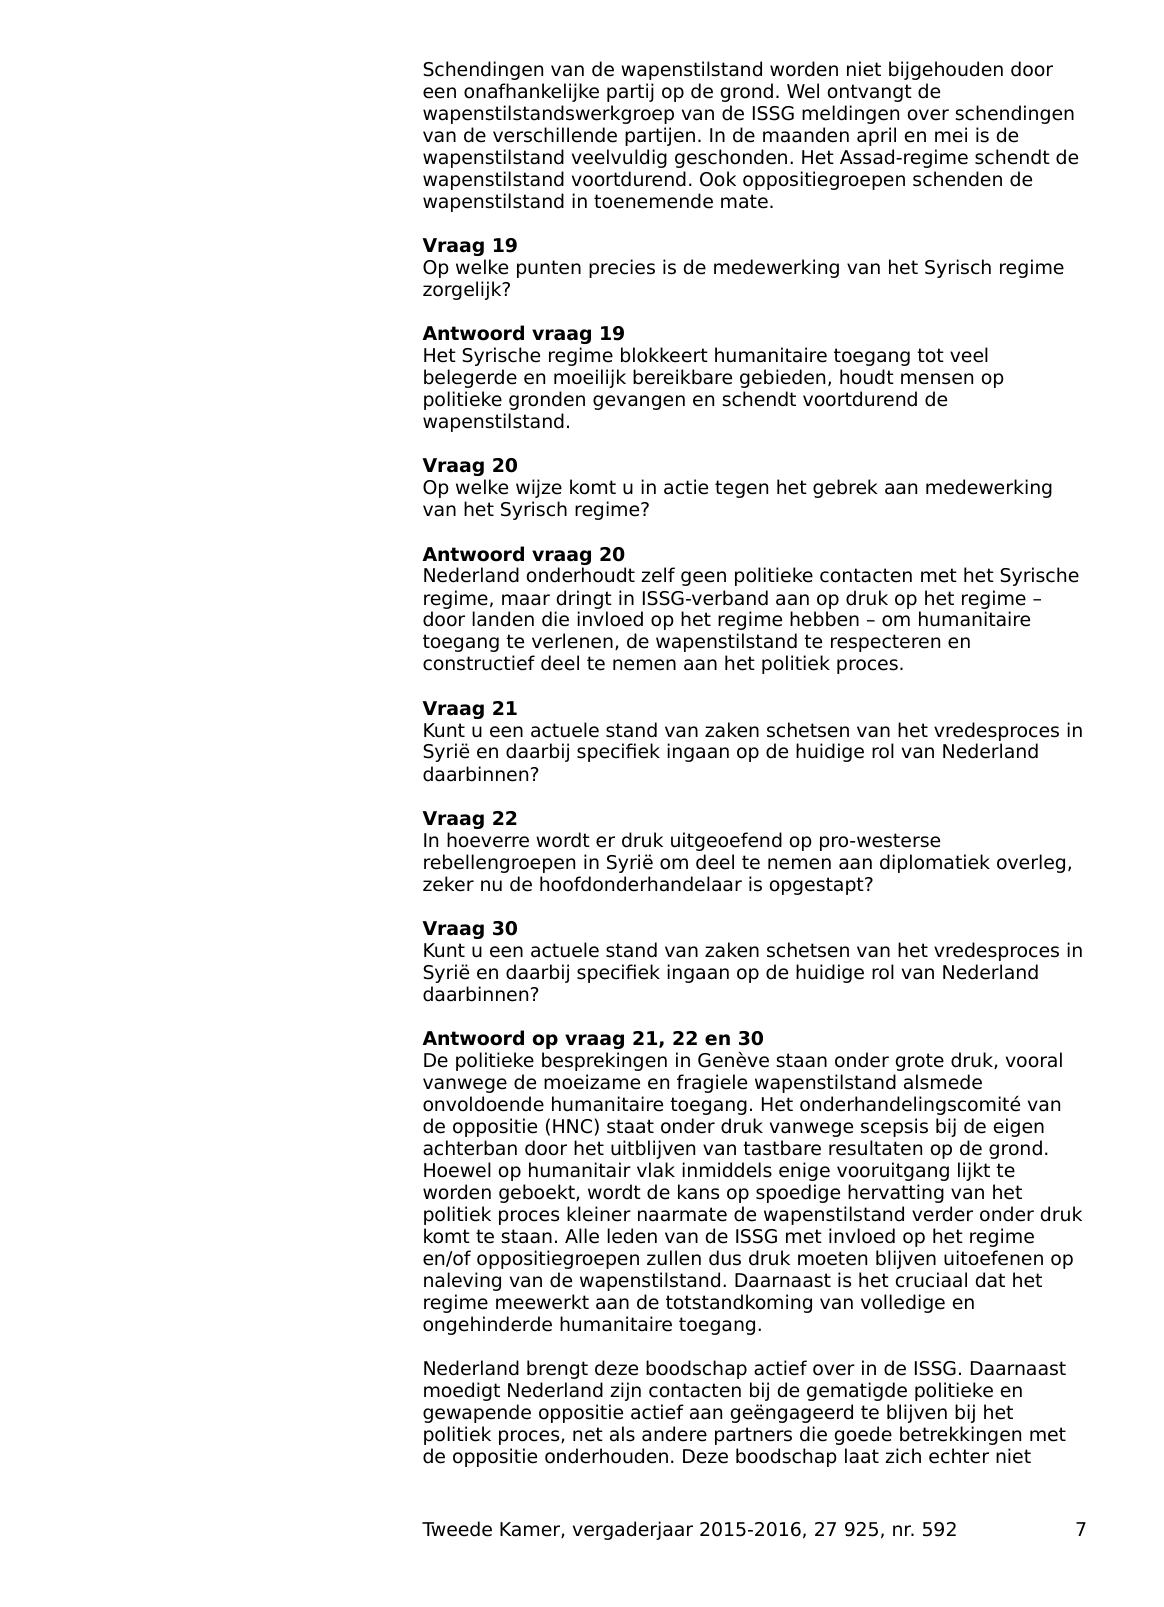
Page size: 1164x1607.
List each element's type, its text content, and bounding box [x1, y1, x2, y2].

text Kunt u een actuele stand van zaken schetsen van het vredesproces in Syrië en daarbij specifiek ingaan op de huidige rol van Nederland daarbinnen? [422, 940, 1087, 1006]
text Nederland onderhoudt zelf geen politieke contacten met het Syrische regime, maar dringt in ISSG-verband aan op druk op het regime – door landen die invloed op het regime hebben – om humanitaire toegang te verlenen, de wapenstilstand te respecteren en constructief deel te nemen aan het politiek proces. [422, 565, 1087, 675]
text Vraag 21 [422, 697, 1087, 719]
text Nederland brengt deze boodschap actief over in de ISSG. Daarnaast moedigt Nederland zijn contacten bij de gematigde politieke en gewapende oppositie actief aan geëngageerd te blijven bij het politiek proces, net als andere partners die goede betrekkingen met de oppositie onderhouden. Deze boodschap laat zich echter niet [422, 1358, 1087, 1468]
text Antwoord vraag 19 [422, 323, 1087, 345]
text Antwoord op vraag 21, 22 en 30 [422, 1028, 1087, 1050]
text Vraag 22 [422, 808, 1087, 829]
text Schendingen van de wapenstilstand worden niet bijgehouden door een onafhankelijke partij op de grond. Wel ontvangt de wapenstilstandswerkgroep van de ISSG meldingen over schendingen van de verschillende partijen. In de maanden april en mei is de wapenstilstand veelvuldig geschonden. Het Assad-regime schendt de wapenstilstand voortdurend. Ook oppositiegroepen schenden de wapenstilstand in toenemende mate. [422, 59, 1087, 213]
text Het Syrische regime blokkeert humanitaire toegang tot veel belegerde en moeilijk bereikbare gebieden, houdt mensen op politieke gronden gevangen en schendt voortdurend de wapenstilstand. [422, 345, 1087, 433]
text In hoeverre wordt er druk uitgeoefend op pro-westerse rebellengroepen in Syrië om deel te nemen aan diplomatiek overleg, zeker nu de hoofdonderhandelaar is opgestapt? [422, 829, 1087, 896]
text Vraag 30 [422, 918, 1087, 940]
text Op welke punten precies is de medewerking van het Syrisch regime zorgelijk? [422, 257, 1087, 301]
text Vraag 19 [422, 235, 1087, 257]
text Op welke wijze komt u in actie tegen het gebrek aan medewerking van het Syrisch regime? [422, 477, 1087, 521]
text Kunt u een actuele stand van zaken schetsen van het vredesproces in Syrië en daarbij specifiek ingaan op de huidige rol van Nederland daarbinnen? [422, 719, 1087, 785]
text Vraag 20 [422, 455, 1087, 477]
text De politieke besprekingen in Genève staan onder grote druk, vooral vanwege de moeizame en fragiele wapenstilstand alsmede onvoldoende humanitaire toegang. Het onderhandelingscomité van de oppositie (HNC) staat onder druk vanwege scepsis bij de eigen achterban door het uitblijven van tastbare resultaten op de grond. Hoewel op humanitair vlak inmiddels enige vooruitgang lijkt te worden geboekt, wordt de kans op spoedige hervatting van het politiek proces kleiner naarmate de wapenstilstand verder onder druk komt te staan. Alle leden van de ISSG met invloed op het regime en/of oppositiegroepen zullen dus druk moeten blijven uitoefenen op naleving van de wapenstilstand. Daarnaast is het cruciaal dat het regime meewerkt aan de totstandkoming van volledige en ongehinderde humanitaire toegang. [422, 1050, 1087, 1336]
text Antwoord vraag 20 [422, 543, 1087, 565]
